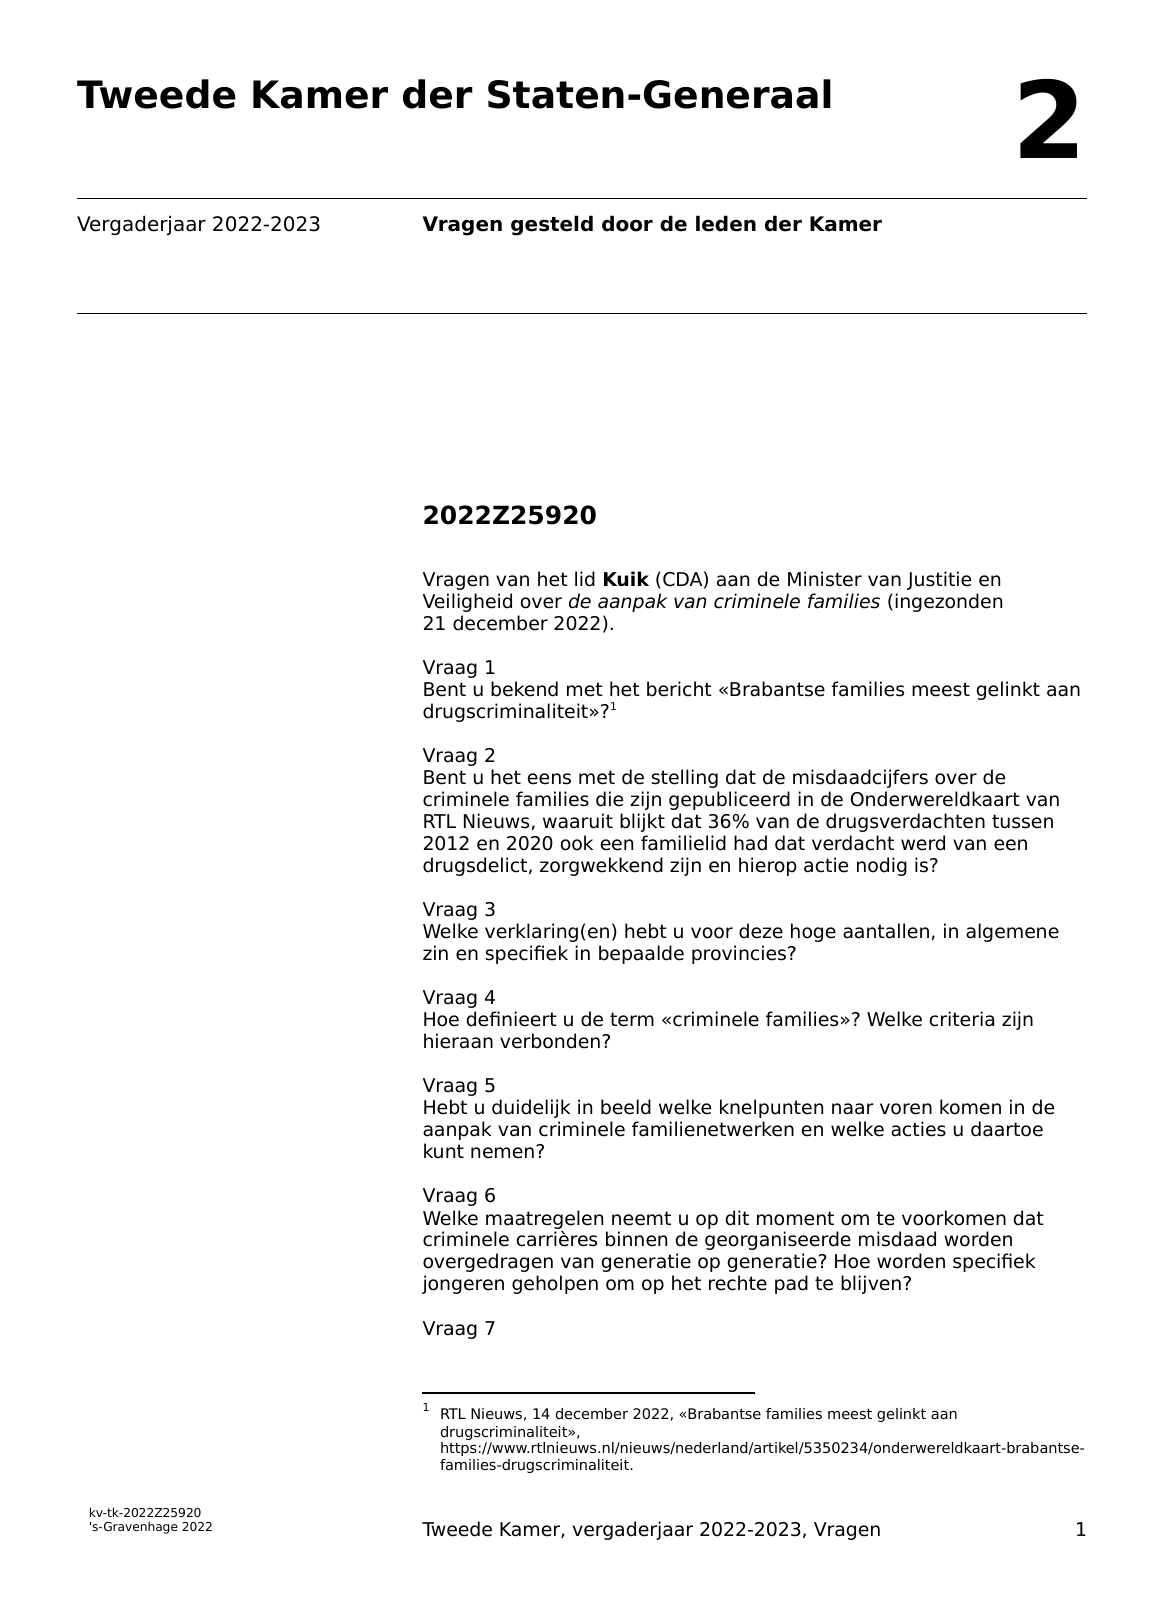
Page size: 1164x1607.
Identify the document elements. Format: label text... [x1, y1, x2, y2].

text kv-tk-2022Z25920 [88, 1506, 323, 1520]
text Hebt u duidelijk in beeld welke knelpunten naar voren komen in de aanpak van criminele familienetwerken en welke acties u daartoe kunt nemen? [422, 1097, 1087, 1163]
text Welke verklaring(en) hebt u voor deze hoge aantallen, in algemene zin en specifiek in bepaalde provincies? [422, 921, 1087, 965]
text Bent u het eens met de stelling dat de misdaadcijfers over de criminele families die zijn gepubliceerd in de Onderwereldkaart van RTL Nieuws, waaruit blijkt dat 36% van de drugsverdachten tussen 2012 en 2020 ook een familielid had dat verdacht werd van een drugsdelict, zorgwekkend zijn en hierop actie nodig is? [422, 767, 1087, 877]
text Vraag 5 [422, 1075, 1087, 1097]
text Welke maatregelen neemt u op dit moment om te voorkomen dat criminele carrières binnen de georganiseerde misdaad worden overgedragen van generatie op generatie? Hoe worden specifiek jongeren geholpen om op het rechte pad te blijven? [422, 1207, 1087, 1295]
text 2022Z25920 [422, 501, 1087, 531]
table_cell Vragen gesteld door de leden der Kamer [422, 199, 1087, 313]
text Vraag 7 [422, 1317, 1087, 1339]
text Vraag 6 [422, 1185, 1087, 1207]
text Vraag 2 [422, 745, 1087, 767]
text Vraag 4 [422, 987, 1087, 1009]
text 's-Gravenhage 2022 [88, 1520, 323, 1534]
text Bent u bekend met het bericht «Brabantse families meest gelinkt aan drugscriminaliteit»? [422, 679, 1087, 723]
table_header 2 [886, 59, 1087, 198]
text Hoe definieert u de term «criminele families»? Welke criteria zijn hieraan verbonden? [422, 1009, 1087, 1053]
table_cell Vergaderjaar 2022-2023 [77, 199, 422, 313]
text Vragen van het lid Kuik (CDA) aan de Minister van Justitie en Veiligheid over de aanpak van criminele families (ingezonden 21 december 2022). [422, 569, 1087, 635]
table_header Tweede Kamer der Staten-Generaal [77, 59, 886, 198]
text RTL Nieuws, 14 december 2022, «Brabantse families meest gelinkt aan drugscriminaliteit», https://www.rtlnieuws.nl/nieuws/nederland/artikel/5350234/onderwereldkaart-brabantse-families-drugscriminaliteit. [422, 1402, 1087, 1474]
text Vraag 1 [422, 657, 1087, 679]
text Vraag 3 [422, 899, 1087, 921]
